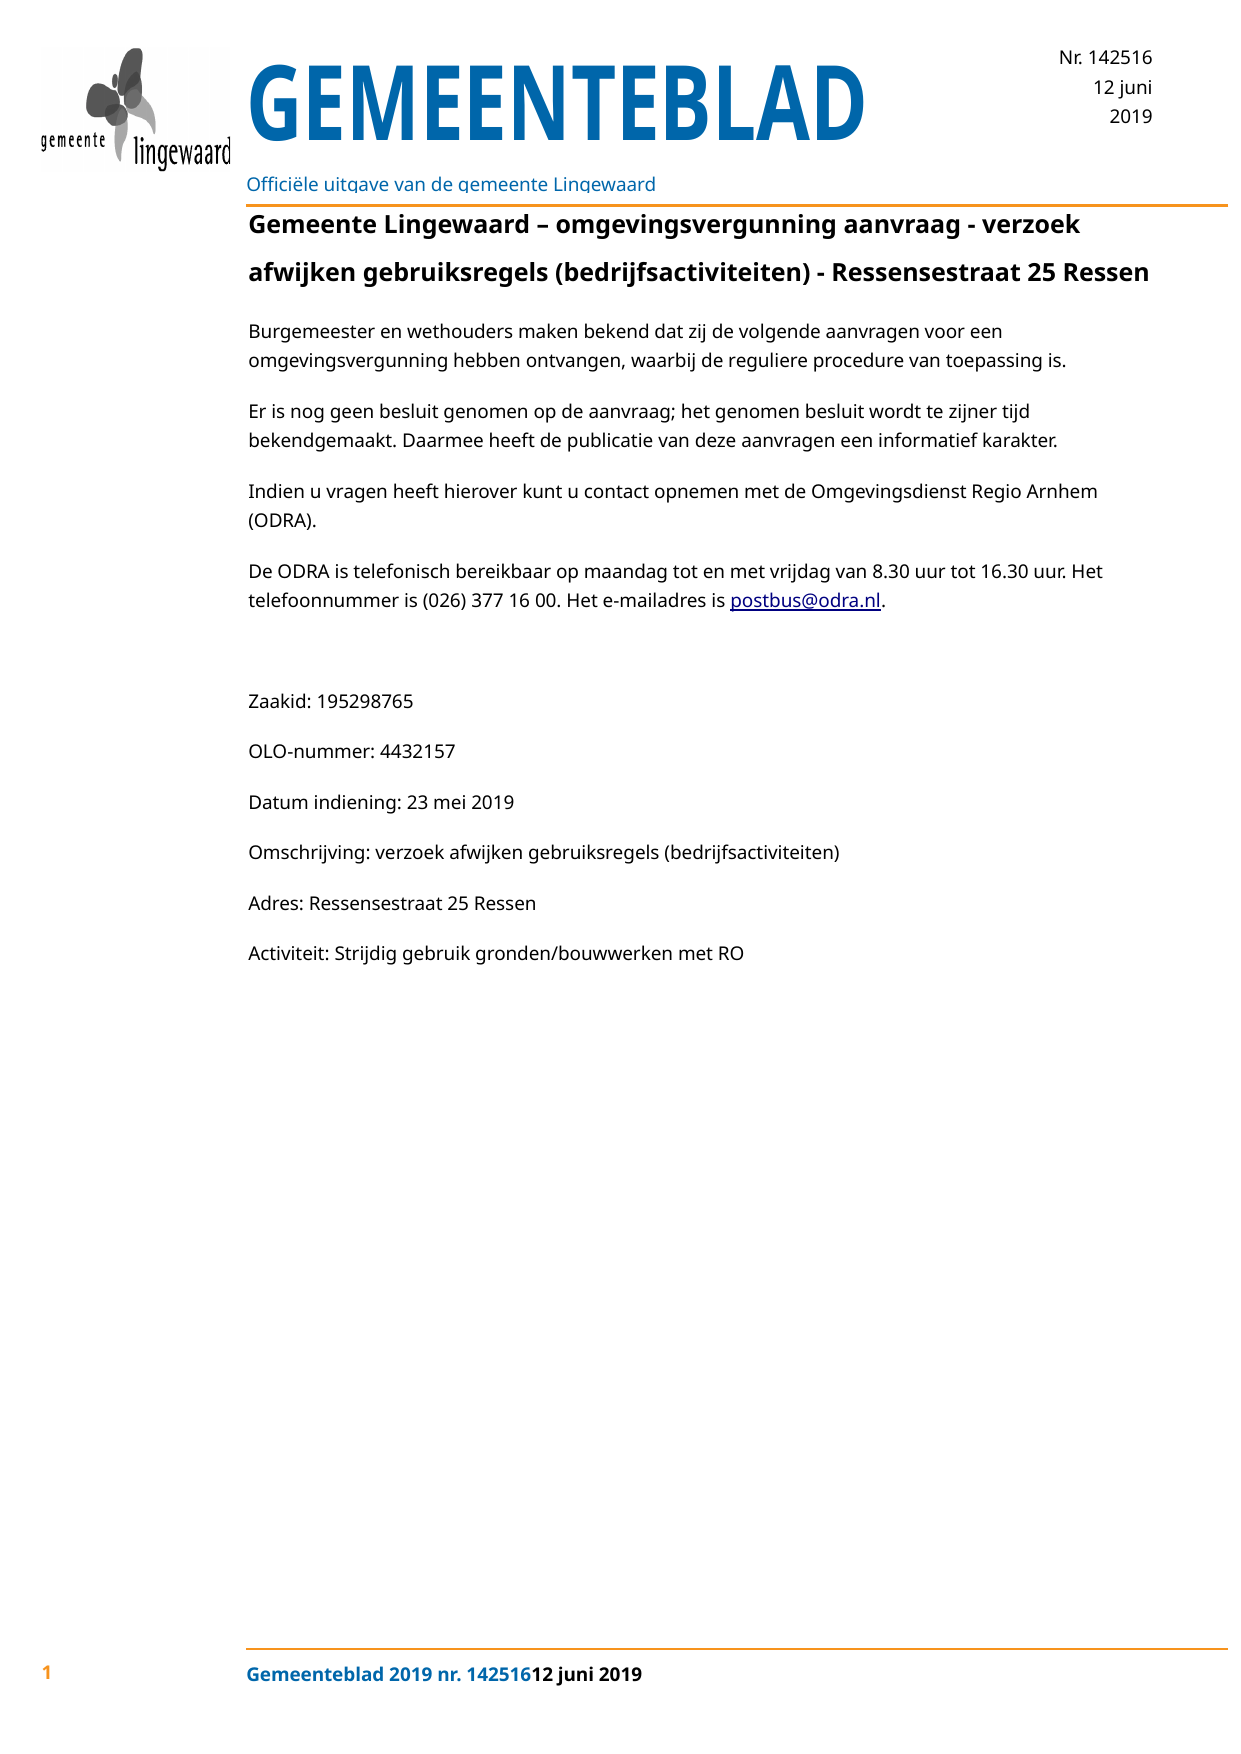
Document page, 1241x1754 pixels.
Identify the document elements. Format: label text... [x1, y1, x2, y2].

text Datum indiening: 23 mei 2019 [248, 789, 1152, 815]
text Indien u vragen heeft hierover kunt u contact opnemen met de Omgevingsdienst Regio Arnhem (ODRA). [248, 478, 1152, 533]
text Zaakid: 195298765 [248, 688, 1152, 714]
text Gemeente Lingewaard – omgevingsvergunning aanvraag - verzoek afwijken gebruiksregels (bedrijfsactiviteiten) - Ressensestraat 25 Ressen [248, 207, 1152, 288]
text De ODRA is telefonisch bereikbaar op maandag tot en met vrijdag van 8.30 uur tot 16.30 uur. Het telefoonnummer is (026) 377 16 00. Het e-mailadres is postbus@odra.nl. [248, 558, 1152, 613]
picture [41, 47, 231, 172]
text Burgemeester en wethouders maken bekend dat zij de volgende aanvragen voor een omgevingsvergunning hebben ontvangen, waarbij de reguliere procedure van toepassing is. [248, 318, 1152, 373]
text Er is nog geen besluit genomen op de aanvraag; het genomen besluit wordt te zijner tijd bekendgemaakt. Daarmee heeft de publicatie van deze aanvragen een informatief karakter. [248, 398, 1152, 453]
text Omschrijving: verzoek afwijken gebruiksregels (bedrijfsactiviteiten) [248, 839, 1152, 865]
text Activiteit: Strijdig gebruik gronden/bouwwerken met RO [248, 940, 1152, 966]
text Adres: Ressensestraat 25 Ressen [248, 890, 1152, 916]
text OLO-nummer: 4432157 [248, 739, 1152, 764]
